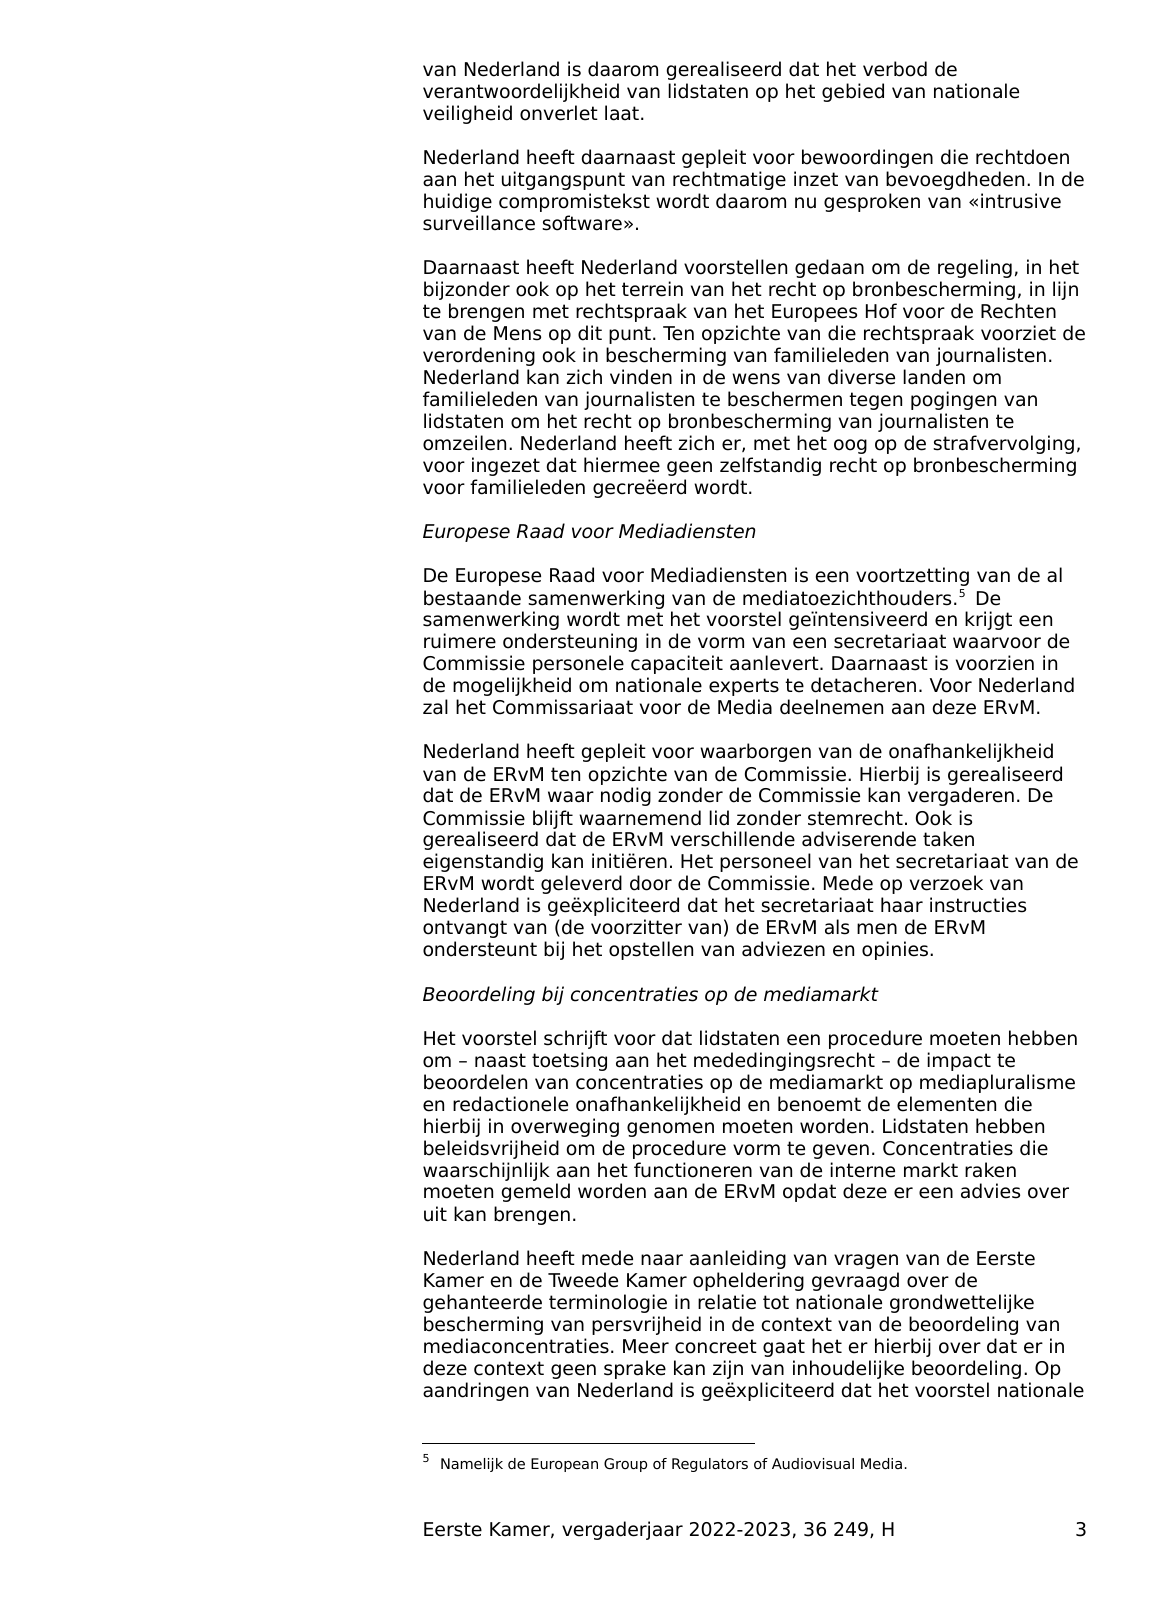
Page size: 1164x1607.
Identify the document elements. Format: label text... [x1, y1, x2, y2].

text Nederland heeft mede naar aanleiding van vragen van de Eerste Kamer en de Tweede Kamer opheldering gevraagd over de gehanteerde terminologie in relatie tot nationale grondwettelijke bescherming van persvrijheid in de context van de beoordeling van mediaconcentraties. Meer concreet gaat het er hierbij over dat er in deze context geen sprake kan zijn van inhoudelijke beoordeling. Op aandringen van Nederland is geëxpliciteerd dat het voorstel nationale [422, 1248, 1087, 1401]
subtitle Europese Raad voor Mediadiensten [422, 521, 1087, 543]
text Daarnaast heeft Nederland voorstellen gedaan om de regeling, in het bijzonder ook op het terrein van het recht op bronbescherming, in lijn te brengen met rechtspraak van het Europees Hof voor de Rechten van de Mens op dit punt. Ten opzichte van die rechtspraak voorziet de verordening ook in bescherming van familieleden van journalisten. Nederland kan zich vinden in de wens van diverse landen om familieleden van journalisten te beschermen tegen pogingen van lidstaten om het recht op bronbescherming van journalisten te omzeilen. Nederland heeft zich er, met het oog op de strafvervolging, voor ingezet dat hiermee geen zelfstandig recht op bronbescherming voor familieleden gecreëerd wordt. [422, 257, 1087, 499]
text Namelijk de European Group of Regulators of Audiovisual Media. [422, 1452, 1087, 1474]
subtitle Beoordeling bij concentraties op de mediamarkt [422, 983, 1087, 1005]
text Het voorstel schrijft voor dat lidstaten een procedure moeten hebben om – naast toetsing aan het mededingingsrecht – de impact te beoordelen van concentraties op de mediamarkt op mediapluralisme en redactionele onafhankelijkheid en benoemt de elementen die hierbij in overweging genomen moeten worden. Lidstaten hebben beleidsvrijheid om de procedure vorm te geven. Concentraties die waarschijnlijk aan het functioneren van de interne markt raken moeten gemeld worden aan de ERvM opdat deze er een advies over uit kan brengen. [422, 1028, 1087, 1225]
text Nederland heeft daarnaast gepleit voor bewoordingen die rechtdoen aan het uitgangspunt van rechtmatige inzet van bevoegdheden. In de huidige compromistekst wordt daarom nu gesproken van «intrusive surveillance software». [422, 147, 1087, 235]
text van Nederland is daarom gerealiseerd dat het verbod de verantwoordelijkheid van lidstaten op het gebied van nationale veiligheid onverlet laat. [422, 59, 1087, 125]
text De Europese Raad voor Mediadiensten is een voortzetting van de al bestaande samenwerking van de mediatoezichthouders. De samenwerking wordt met het voorstel geïntensiveerd en krijgt een ruimere ondersteuning in de vorm van een secretariaat waarvoor de Commissie personele capaciteit aanlevert. Daarnaast is voorzien in de mogelijkheid om nationale experts te detacheren. Voor Nederland zal het Commissariaat voor de Media deelnemen aan deze ERvM. [422, 565, 1087, 719]
text Nederland heeft gepleit voor waarborgen van de onafhankelijkheid van de ERvM ten opzichte van de Commissie. Hierbij is gerealiseerd dat de ERvM waar nodig zonder de Commissie kan vergaderen. De Commissie blijft waarnemend lid zonder stemrecht. Ook is gerealiseerd dat de ERvM verschillende adviserende taken eigenstandig kan initiëren. Het personeel van het secretariaat van de ERvM wordt geleverd door de Commissie. Mede op verzoek van Nederland is geëxpliciteerd dat het secretariaat haar instructies ontvangt van (de voorzitter van) de ERvM als men de ERvM ondersteunt bij het opstellen van adviezen en opinies. [422, 741, 1087, 961]
